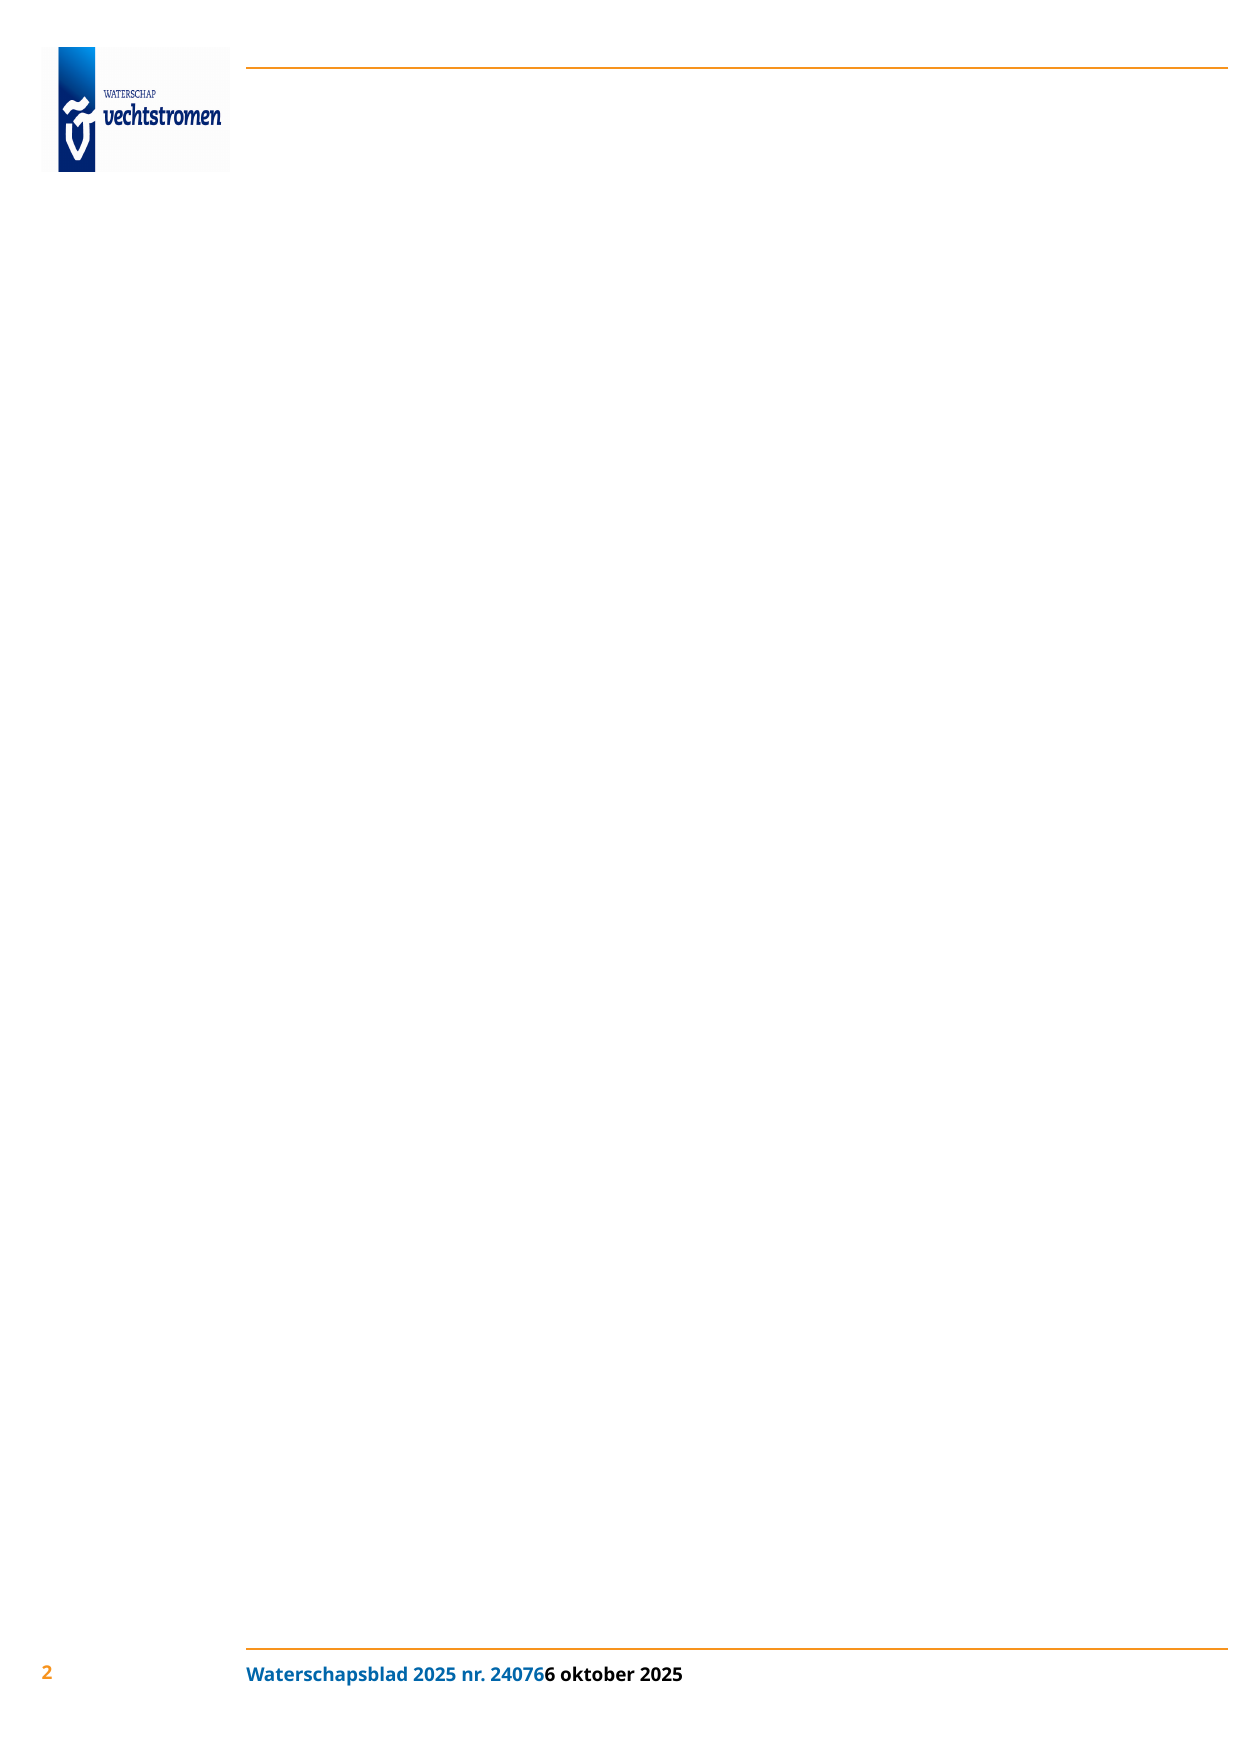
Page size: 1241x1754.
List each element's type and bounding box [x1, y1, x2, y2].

picture [41, 47, 231, 172]
